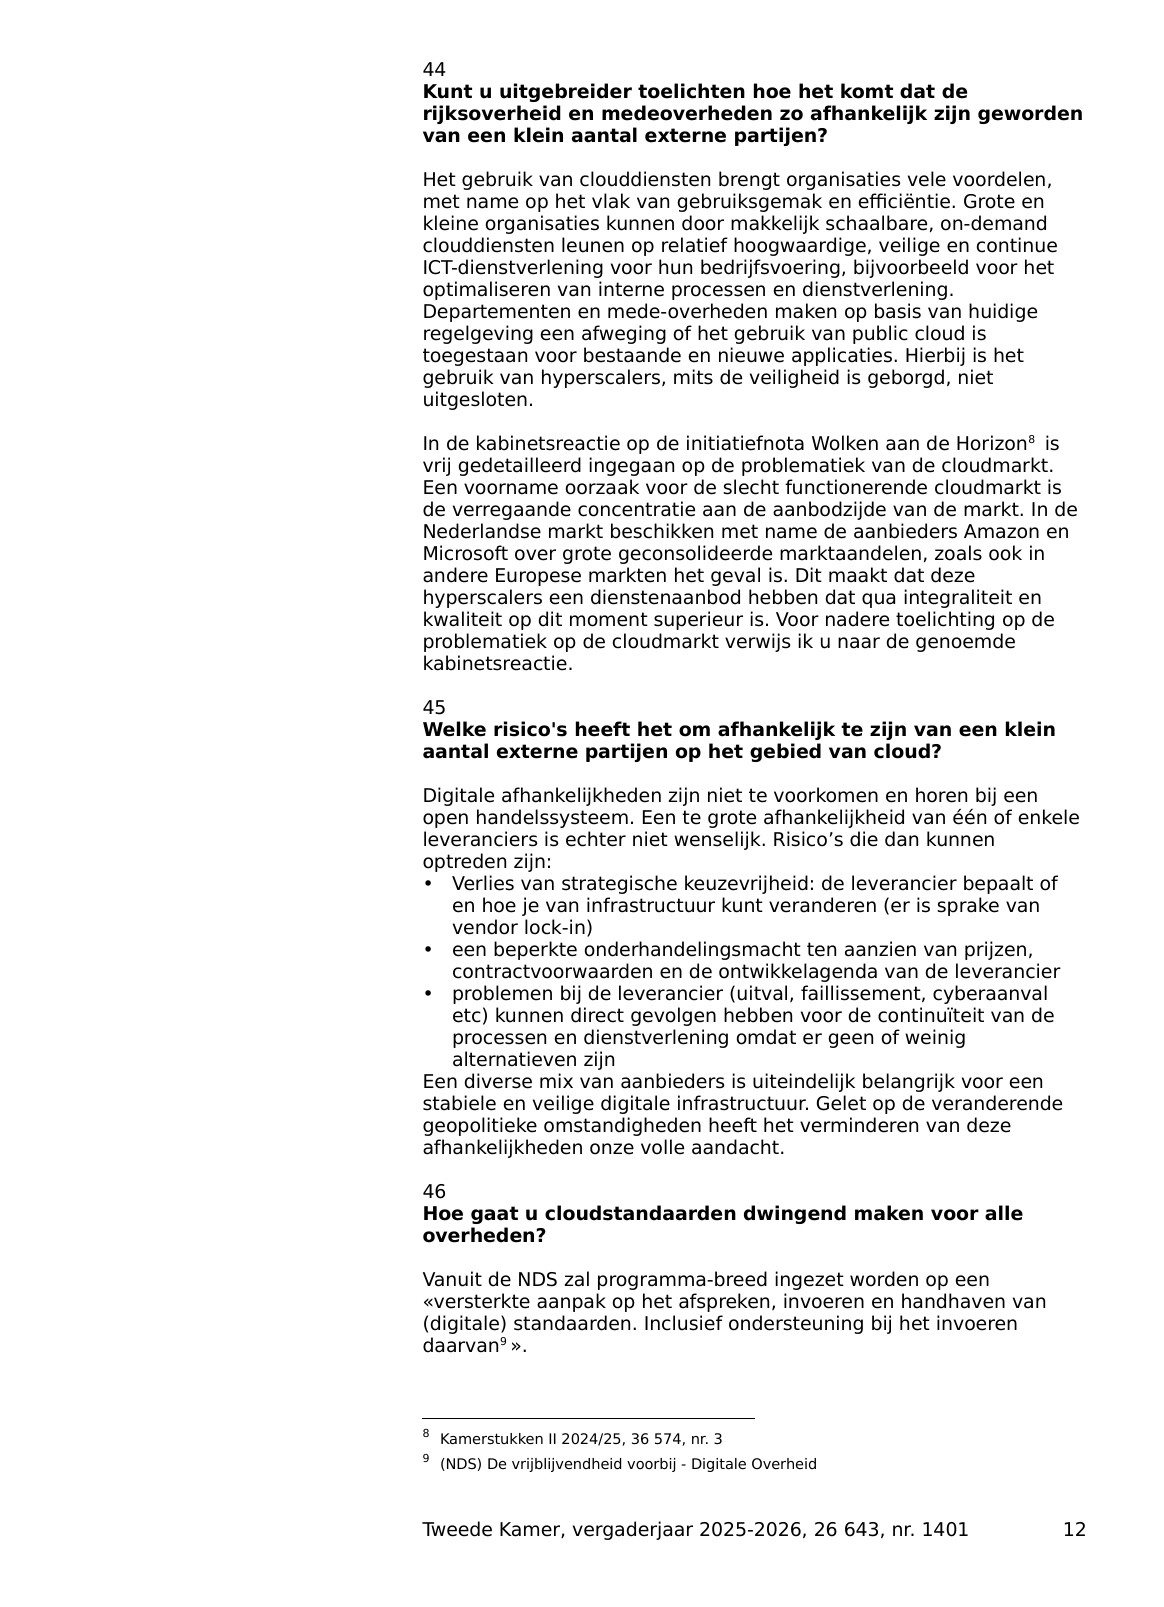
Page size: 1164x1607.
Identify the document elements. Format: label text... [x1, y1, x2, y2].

text Vanuit de NDS zal programma-breed ingezet worden op een «versterkte aanpak op het afspreken, invoeren en handhaven van (digitale) standaarden. Inclusief ondersteuning bij het invoeren daarvan». [422, 1269, 1087, 1357]
text • problemen bij de leverancier (uitval, faillissement, cyberaanval etc) kunnen direct gevolgen hebben voor de continuïteit van de processen en dienstverlening omdat er geen of weinig alternatieven zijn [422, 983, 1087, 1071]
text Welke risico's heeft het om afhankelijk te zijn van een klein aantal externe partijen op het gebied van cloud? [422, 719, 1087, 763]
text • een beperkte onderhandelingsmacht ten aanzien van prijzen, contractvoorwaarden en de ontwikkelagenda van de leverancier [422, 939, 1087, 983]
text Het gebruik van clouddiensten brengt organisaties vele voordelen, met name op het vlak van gebruiksgemak en efficiëntie. Grote en kleine organisaties kunnen door makkelijk schaalbare, on-demand clouddiensten leunen op relatief hoogwaardige, veilige en continue ICT-dienstverlening voor hun bedrijfsvoering, bijvoorbeeld voor het optimaliseren van interne processen en dienstverlening. [422, 169, 1087, 301]
text Een diverse mix van aanbieders is uiteindelijk belangrijk voor een stabiele en veilige digitale infrastructuur. Gelet op de veranderende geopolitieke omstandigheden heeft het verminderen van deze afhankelijkheden onze volle aandacht. [422, 1071, 1087, 1159]
text 45 [422, 697, 1087, 719]
text Digitale afhankelijkheden zijn niet te voorkomen en horen bij een open handelssysteem. Een te grote afhankelijkheid van één of enkele leveranciers is echter niet wenselijk. Risico’s die dan kunnen optreden zijn: [422, 785, 1087, 873]
text In de kabinetsreactie op de initiatiefnota Wolken aan de Horizon is vrij gedetailleerd ingegaan op de problematiek van de cloudmarkt. Een voorname oorzaak voor de slecht functionerende cloudmarkt is de verregaande concentratie aan de aanbodzijde van de markt. In de Nederlandse markt beschikken met name de aanbieders Amazon en Microsoft over grote geconsolideerde marktaandelen, zoals ook in andere Europese markten het geval is. Dit maakt dat deze hyperscalers een dienstenaanbod hebben dat qua integraliteit en kwaliteit op dit moment superieur is. Voor nadere toelichting op de problematiek op de cloudmarkt verwijs ik u naar de genoemde kabinetsreactie. [422, 433, 1087, 675]
text Hoe gaat u cloudstandaarden dwingend maken voor alle overheden? [422, 1203, 1087, 1247]
text 44 [422, 59, 1087, 81]
text Departementen en mede-overheden maken op basis van huidige regelgeving een afweging of het gebruik van public cloud is toegestaan voor bestaande en nieuwe applicaties. Hierbij is het gebruik van hyperscalers, mits de veiligheid is geborgd, niet uitgesloten. [422, 301, 1087, 411]
text • Verlies van strategische keuzevrijheid: de leverancier bepaalt of en hoe je van infrastructuur kunt veranderen (er is sprake van vendor lock-in) [422, 873, 1087, 939]
text Kunt u uitgebreider toelichten hoe het komt dat de rijksoverheid en medeoverheden zo afhankelijk zijn geworden van een klein aantal externe partijen? [422, 81, 1087, 147]
text 46 [422, 1181, 1087, 1203]
text (NDS) De vrijblijvendheid voorbij - Digitale Overheid [422, 1452, 1087, 1474]
text Kamerstukken II 2024/25, 36 574, nr. 3 [422, 1427, 1087, 1449]
